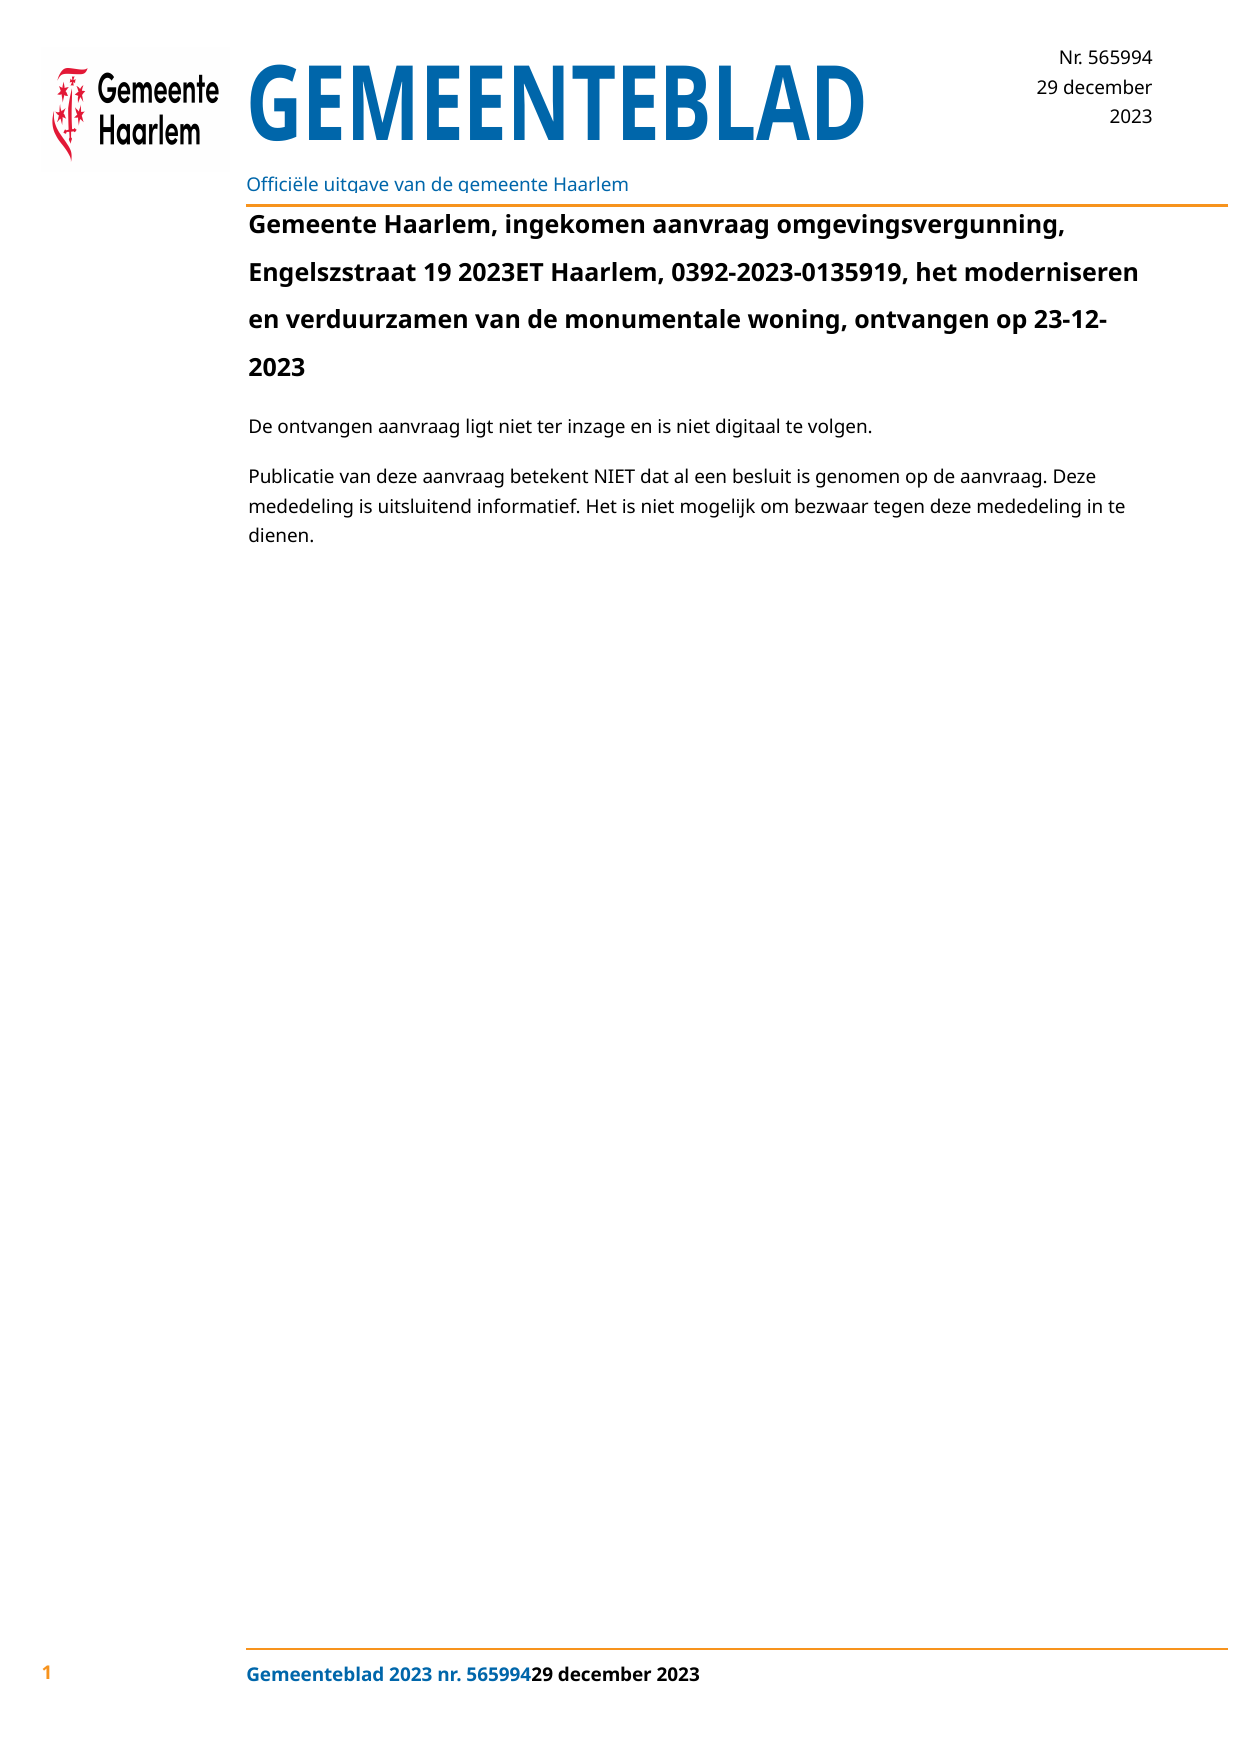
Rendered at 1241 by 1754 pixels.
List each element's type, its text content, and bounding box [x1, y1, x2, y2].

picture [41, 47, 231, 172]
text Publicatie van deze aanvraag betekent NIET dat al een besluit is genomen op de aanvraag. Deze mededeling is uitsluitend informatief. Het is niet mogelijk om bezwaar tegen deze mededeling in te dienen. [248, 463, 1152, 548]
text Gemeente Haarlem, ingekomen aanvraag omgevingsvergunning, Engelszstraat 19 2023ET Haarlem, 0392-2023-0135919, het moderniseren en verduurzamen van de monumentale woning, ontvangen op 23-12-2023 [248, 207, 1152, 384]
text De ontvangen aanvraag ligt niet ter inzage en is niet digitaal te volgen. [248, 413, 1152, 439]
